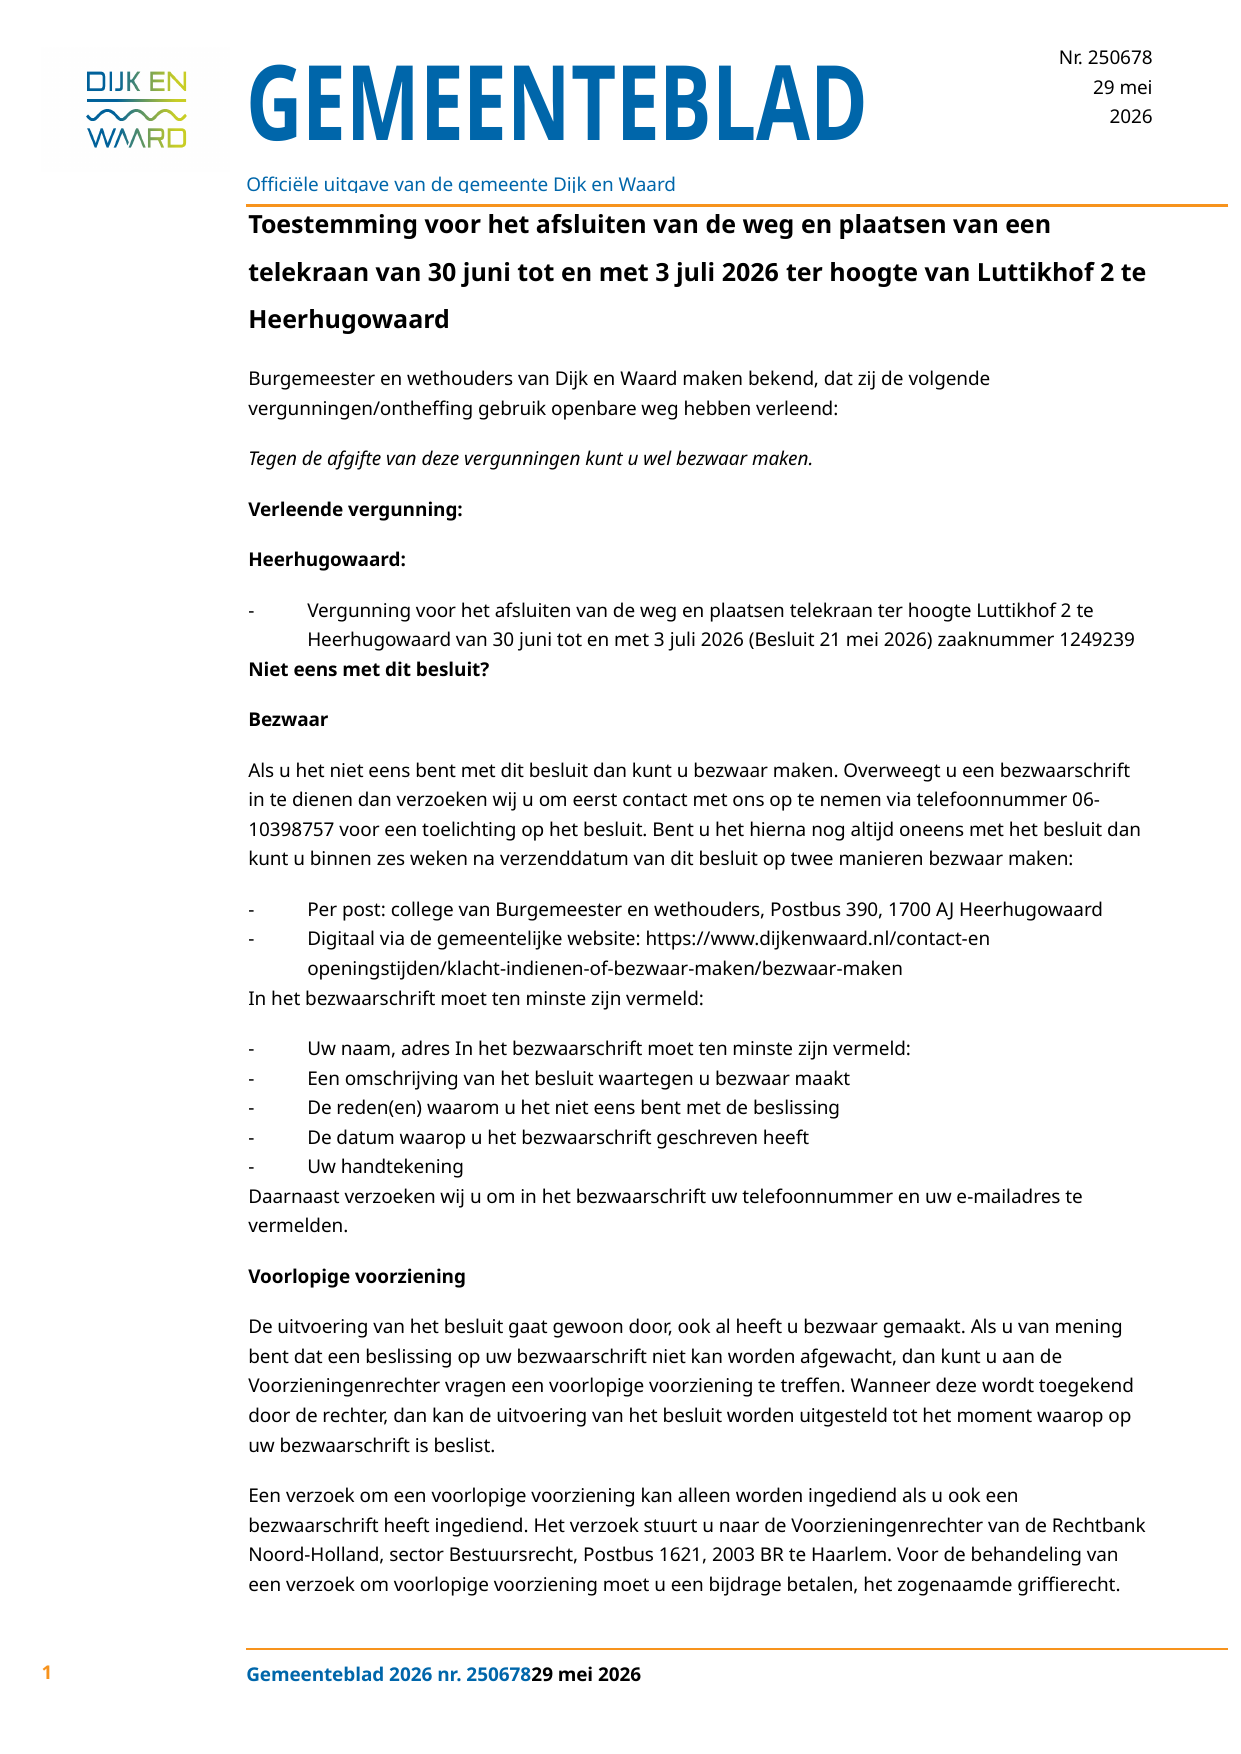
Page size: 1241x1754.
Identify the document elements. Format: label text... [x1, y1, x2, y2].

list Digitaal via de gemeentelijke website: https://www.dijkenwaard.nl/contact-en [248, 926, 1152, 951]
text Heerhugowaard: [248, 546, 1152, 572]
text Bezwaar [248, 706, 1152, 732]
text Burgemeester en wethouders van Dijk en Waard maken bekend, dat zij de volgende vergunningen/ontheffing gebruik openbare weg hebben verleend: [248, 366, 1152, 421]
list Per post: college van Burgemeester en wethouders, Postbus 390, 1700 AJ Heerhugowaard [248, 896, 1152, 922]
text Niet eens met dit besluit? [248, 656, 1152, 682]
text Voorlopige voorziening [248, 1263, 1152, 1289]
list De datum waarop u het bezwaarschrift geschreven heeft [248, 1124, 1152, 1149]
list Uw naam, adres In het bezwaarschrift moet ten minste zijn vermeld: [248, 1035, 1152, 1061]
text Toestemming voor het afsluiten van de weg en plaatsen van een telekraan van 30 juni tot en met 3 juli 2026 ter hoogte van Luttikhof 2 te Heerhugowaard [248, 207, 1152, 336]
list De reden(en) waarom u het niet eens bent met de beslissing [248, 1094, 1152, 1120]
list Een omschrijving van het besluit waartegen u bezwaar maakt [248, 1065, 1152, 1090]
picture [41, 47, 231, 172]
list openingstijden/klacht-indienen-of-bezwaar-maken/bezwaar-maken [248, 955, 1152, 981]
text Als u het niet eens bent met dit besluit dan kunt u bezwaar maken. Overweegt u een bezwaarschrift in te dienen dan verzoeken wij u om eerst contact met ons op te nemen via telefoonnummer 06-10398757 voor een toelichting op het besluit. Bent u het hierna nog altijd oneens met het besluit dan kunt u binnen zes weken na verzenddatum van dit besluit op twee manieren bezwaar maken: [248, 757, 1152, 871]
text Tegen de afgifte van deze vergunningen kunt u wel bezwaar maken. [248, 446, 1152, 471]
text Verleende vergunning: [248, 496, 1152, 522]
list Vergunning voor het afsluiten van de weg en plaatsen telekraan ter hoogte Luttikhof 2 te Heerhugowaard van 30 juni tot en met 3 juli 2026 (Besluit 21 mei 2026) zaaknummer 1249239 [248, 597, 1152, 652]
list Uw handtekening [248, 1153, 1152, 1179]
text De uitvoering van het besluit gaat gewoon door, ook al heeft u bezwaar gemaakt. Als u van mening bent dat een beslissing op uw bezwaarschrift niet kan worden afgewacht, dan kunt u aan de Voorzieningenrechter vragen een voorlopige voorziening te treffen. Wanneer deze wordt toegekend door de rechter, dan kan de uitvoering van het besluit worden uitgesteld tot het moment waarop op uw bezwaarschrift is beslist. [248, 1313, 1152, 1457]
text Een verzoek om een voorlopige voorziening kan alleen worden ingediend als u ook een bezwaarschrift heeft ingediend. Het verzoek stuurt u naar de Voorzieningenrechter van de Rechtbank Noord-Holland, sector Bestuursrecht, Postbus 1621, 2003 BR te Haarlem. Voor de behandeling van een verzoek om voorlopige voorziening moet u een bijdrage betalen, het zogenaamde griffierecht. [248, 1482, 1152, 1597]
text In het bezwaarschrift moet ten minste zijn vermeld: [248, 985, 1152, 1010]
text Daarnaast verzoeken wij u om in het bezwaarschrift uw telefoonnummer en uw e-mailadres te vermelden. [248, 1183, 1152, 1238]
